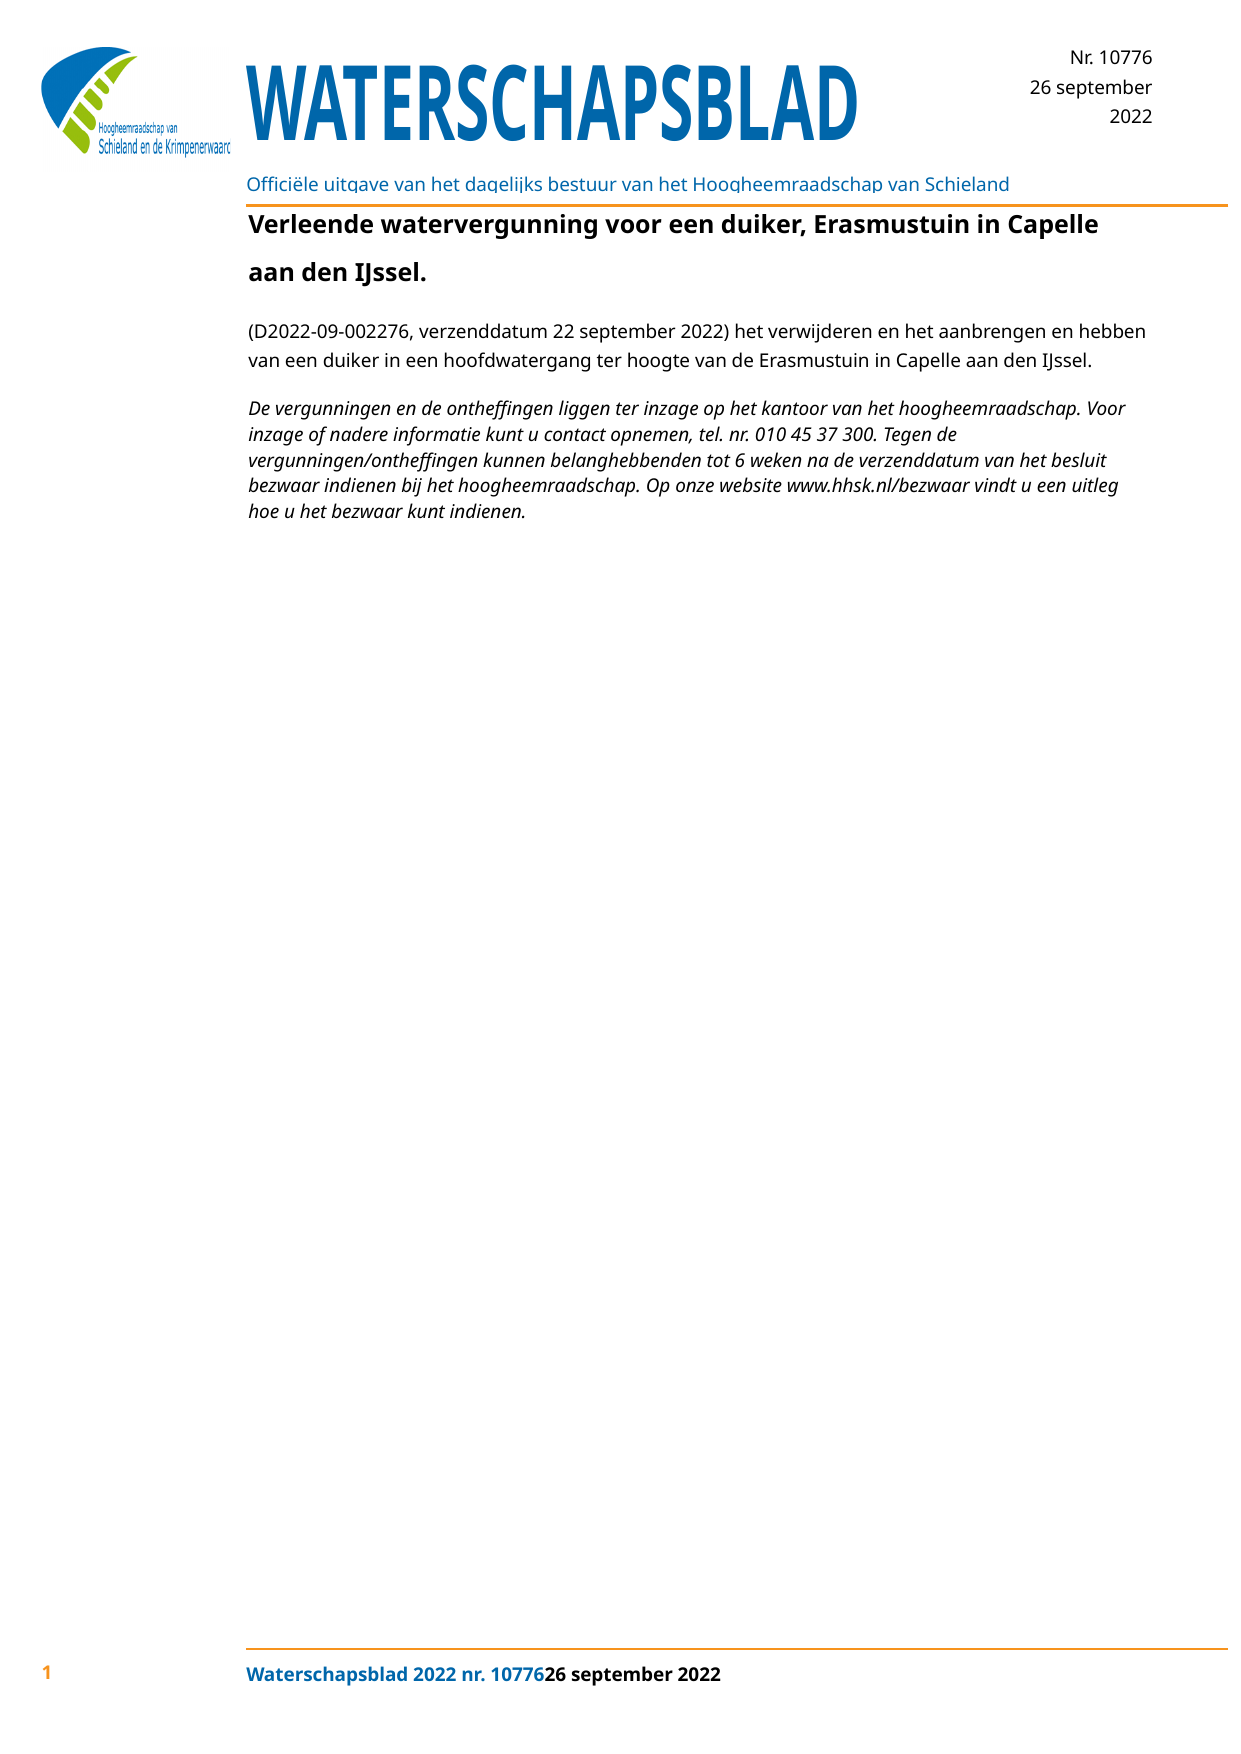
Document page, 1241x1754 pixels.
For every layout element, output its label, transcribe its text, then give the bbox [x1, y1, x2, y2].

text De vergunningen en de ontheffingen liggen ter inzage op het kantoor van het hoogheemraadschap. Voor inzage of nadere informatie kunt u contact opnemen, tel. nr. 010 45 37 300. Tegen de vergunningen/ontheffingen kunnen belanghebbenden tot 6 weken na de verzenddatum van het besluit bezwaar indienen bij het hoogheemraadschap. Op onze website www.hhsk.nl/bezwaar vindt u een uitleg hoe u het bezwaar kunt indienen. [248, 395, 1152, 524]
text Verleende watervergunning voor een duiker, Erasmustuin in Capelle aan den IJssel. [248, 207, 1152, 288]
picture [41, 47, 231, 172]
text (D2022-09-002276, verzenddatum 22 september 2022) het verwijderen en het aanbrengen en hebben van een duiker in een hoofdwatergang ter hoogte van de Erasmustuin in Capelle aan den IJssel. [248, 318, 1152, 373]
